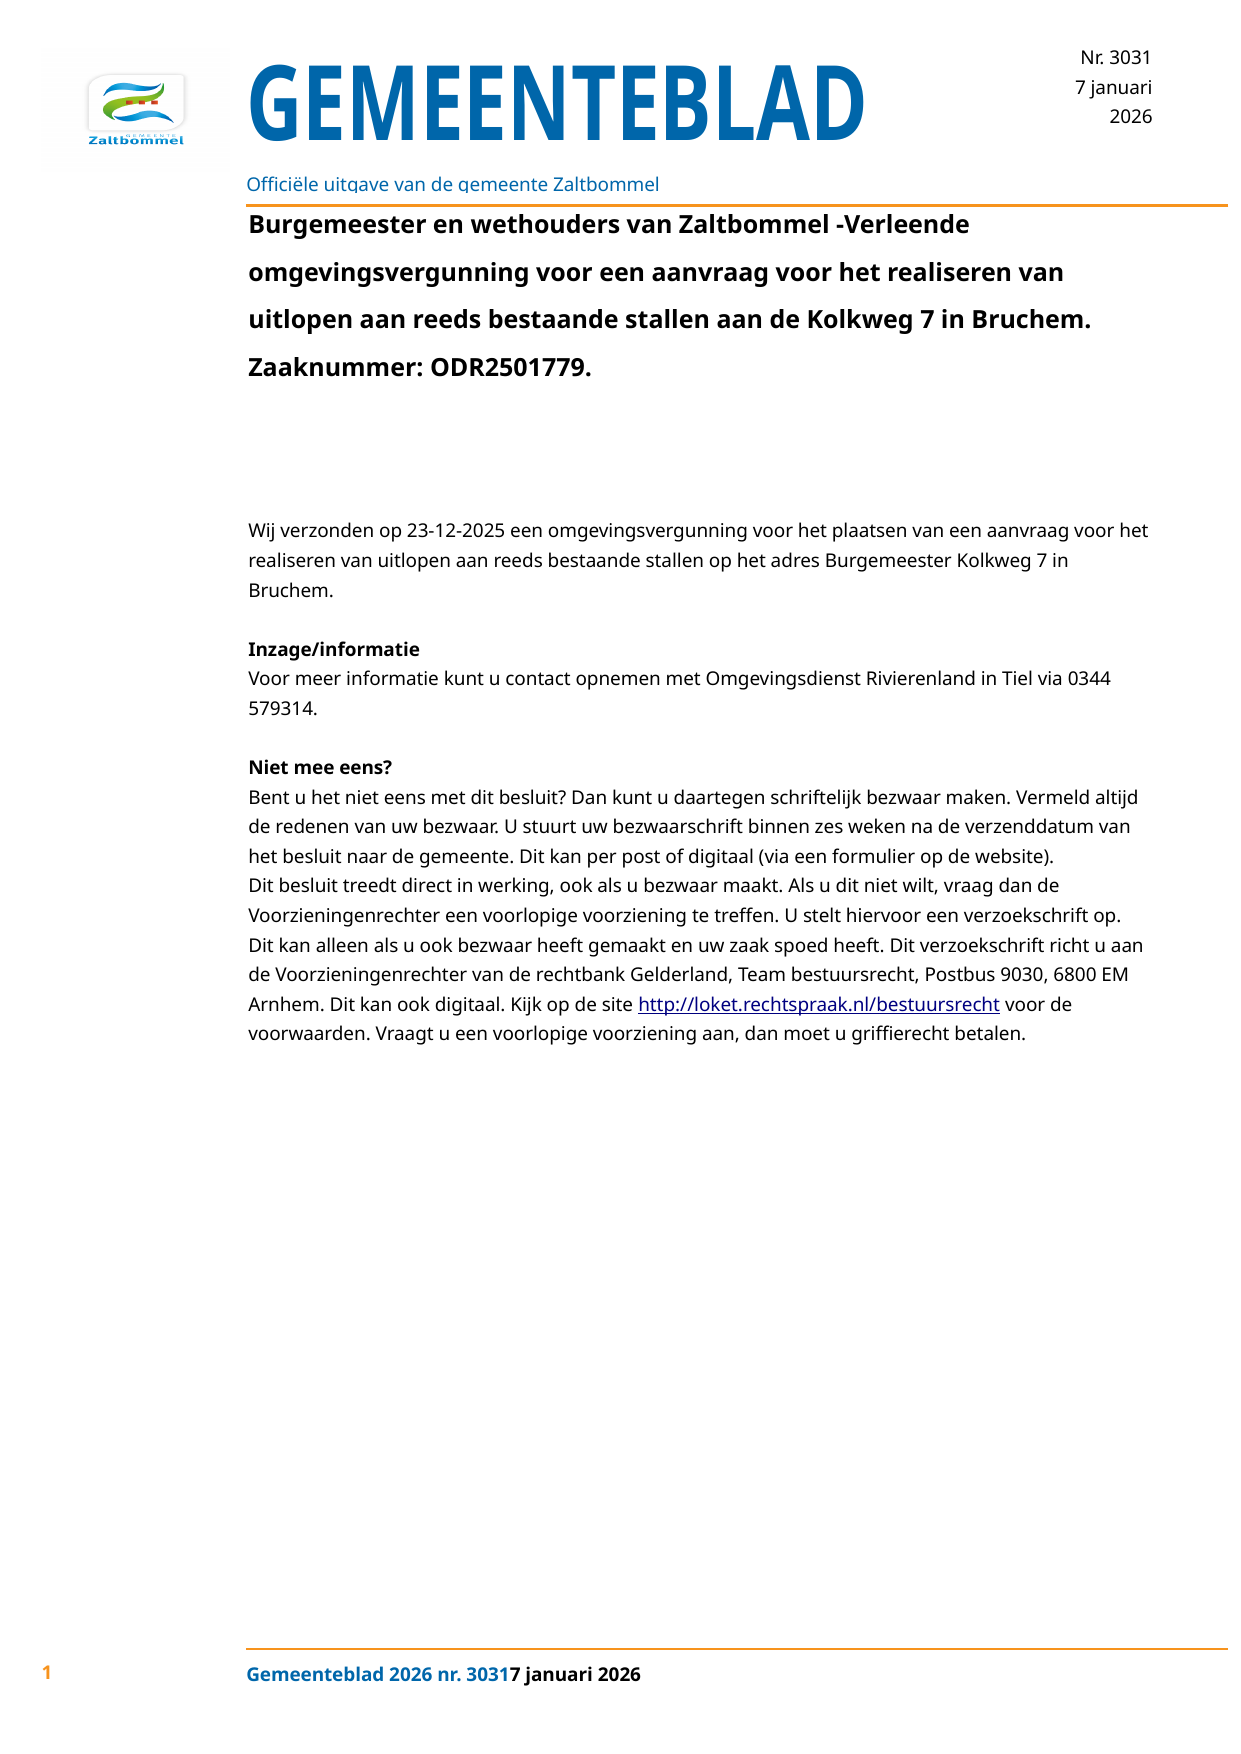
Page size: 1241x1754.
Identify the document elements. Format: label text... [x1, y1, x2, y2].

text Niet mee eens? [248, 754, 1152, 780]
text Burgemeester en wethouders van Zaltbommel -Verleende omgevingsvergunning voor een aanvraag voor het realiseren van uitlopen aan reeds bestaande stallen aan de Kolkweg 7 in Bruchem. Zaaknummer: ODR2501779. [248, 207, 1152, 384]
text Wij verzonden op 23-12-2025 een omgevingsvergunning voor het plaatsen van een aanvraag voor het realiseren van uitlopen aan reeds bestaande stallen op het adres Burgemeester Kolkweg 7 in Bruchem. [248, 518, 1152, 603]
text Voor meer informatie kunt u contact opnemen met Omgevingsdienst Rivierenland in Tiel via 0344 579314. [248, 666, 1152, 721]
text Inzage/informatie [248, 636, 1152, 662]
picture [41, 47, 231, 172]
text Bent u het niet eens met dit besluit? Dan kunt u daartegen schriftelijk bezwaar maken. Vermeld altijd de redenen van uw bezwaar. U stuurt uw bezwaarschrift binnen zes weken na de verzenddatum van het besluit naar de gemeente. Dit kan per post of digitaal (via een formulier op de website). [248, 784, 1152, 869]
text Dit besluit treedt direct in werking, ook als u bezwaar maakt. Als u dit niet wilt, vraag dan de Voorzieningenrechter een voorlopige voorziening te treffen. U stelt hiervoor een verzoekschrift op. Dit kan alleen als u ook bezwaar heeft gemaakt en uw zaak spoed heeft. Dit verzoekschrift richt u aan de Voorzieningenrechter van de rechtbank Gelderland, Team bestuursrecht, Postbus 9030, 6800 EM Arnhem. Dit kan ook digitaal. Kijk op de site http://loket.rechtspraak.nl/bestuursrecht voor de voorwaarden. Vraagt u een voorlopige voorziening aan, dan moet u griffierecht betalen. [248, 873, 1152, 1046]
